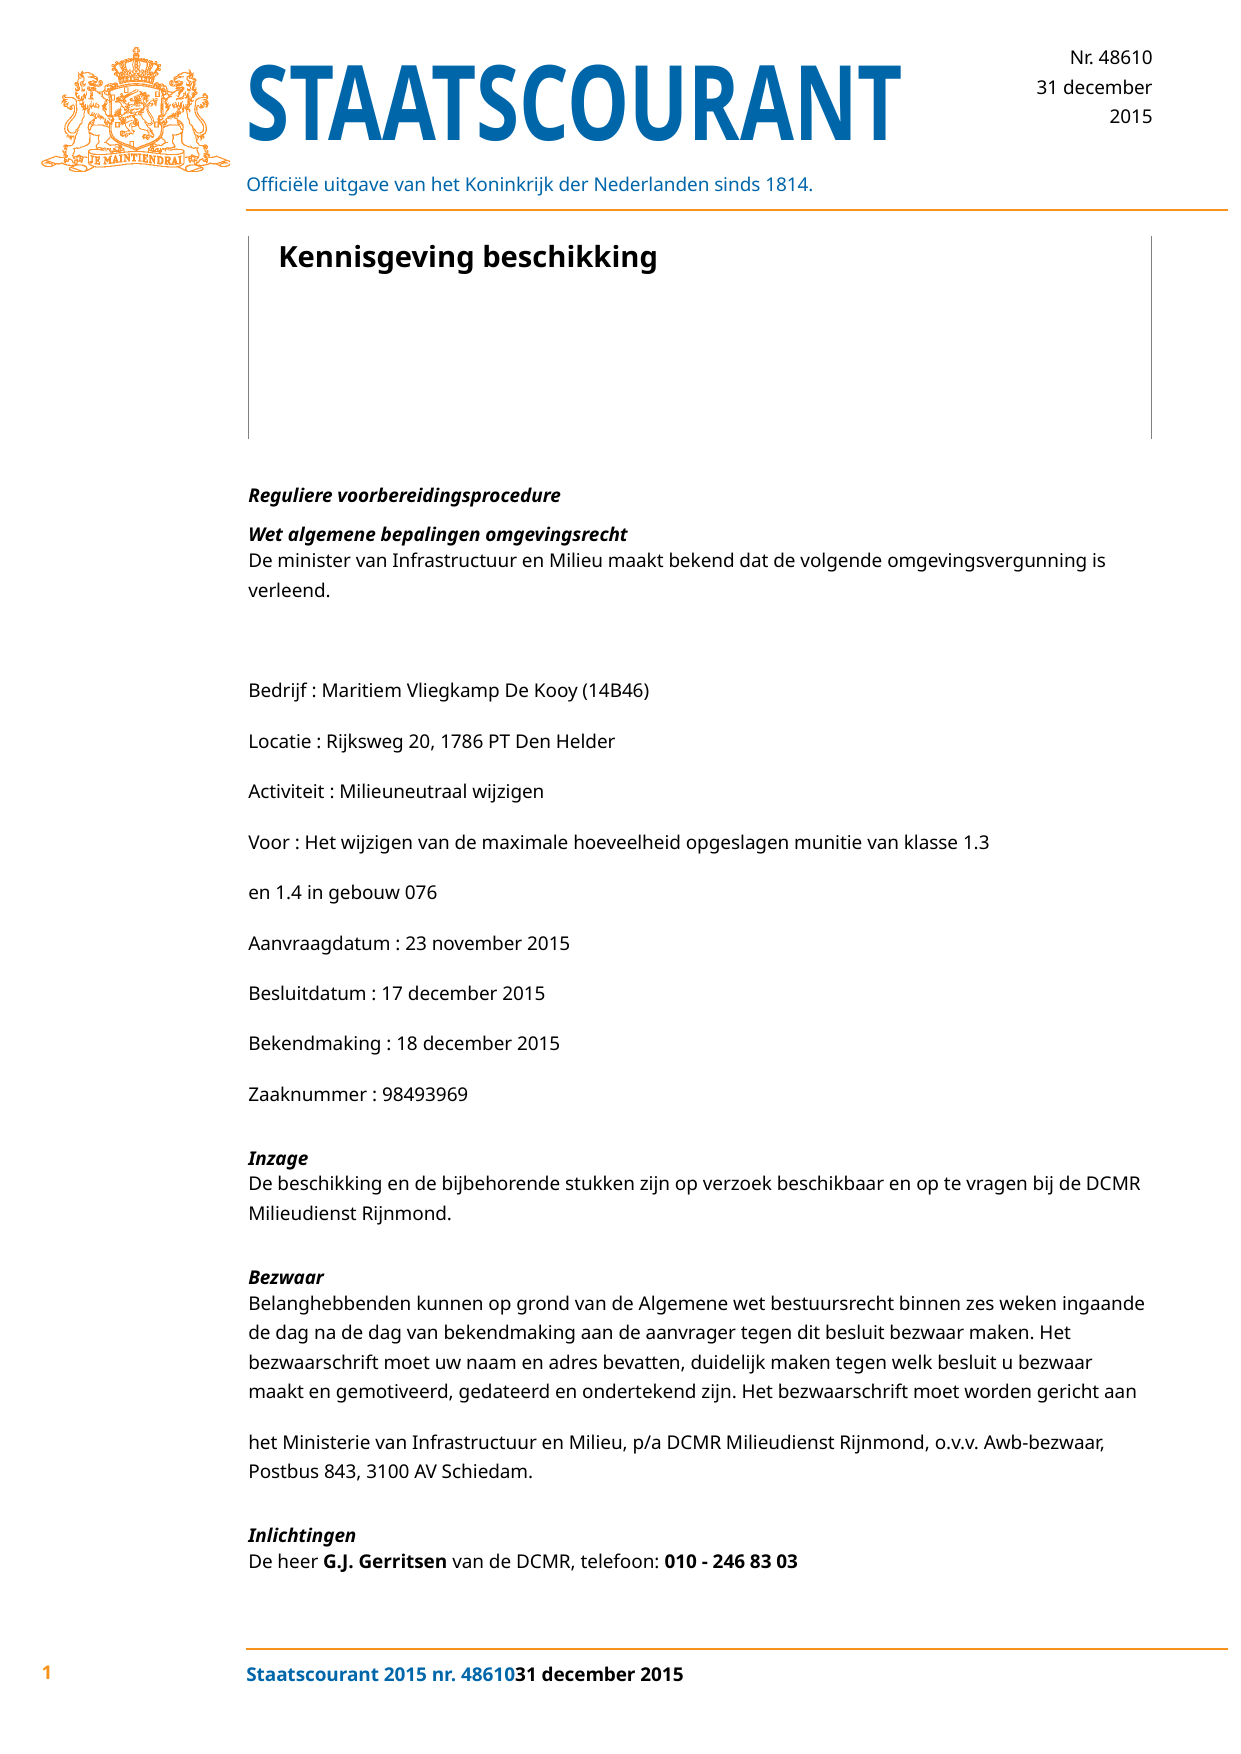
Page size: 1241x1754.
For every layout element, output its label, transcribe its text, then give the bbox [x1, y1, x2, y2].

picture [41, 47, 231, 172]
text Voor : Het wijzigen van de maximale hoeveelheid opgeslagen munitie van klasse 1.3 [248, 829, 1152, 854]
text Bekendmaking : 18 december 2015 [248, 1031, 1152, 1056]
table_header [850, 236, 912, 413]
text Zaaknummer : 98493969 [248, 1081, 1152, 1107]
text Locatie : Rijksweg 20, 1786 PT Den Helder [248, 728, 1152, 754]
text Besluitdatum : 17 december 2015 [248, 980, 1152, 1006]
text De minister van Infrastructuur en Milieu maakt bekend dat de volgende omgevingsvergunning is verleend. [248, 547, 1152, 602]
text Inzage [248, 1145, 1152, 1171]
text Bezwaar [248, 1264, 1152, 1290]
text Belanghebbenden kunnen op grond van de Algemene wet bestuursrecht binnen zes weken ingaande de dag na de dag van bekendmaking aan de aanvrager tegen dit besluit bezwaar maken. Het bezwaarschrift moet uw naam en adres bevatten, duidelijk maken tegen welk besluit u bezwaar maakt en gemotiveerd, gedateerd en ondertekend zijn. Het bezwaarschrift moet worden gericht aan [248, 1290, 1152, 1404]
text Bedrijf : Maritiem Vliegkamp De Kooy (14B46) [248, 678, 1152, 703]
text het Ministerie van Infrastructuur en Milieu, p/a DCMR Milieudienst Rijnmond, o.v.v. Awb-bezwaar, Postbus 843, 3100 AV Schiedam. [248, 1429, 1152, 1484]
table_header Kennisgeving beschikking [249, 236, 850, 439]
table_header [1090, 236, 1151, 413]
text Wet algemene bepalingen omgevingsrecht [248, 521, 1152, 547]
text Activiteit : Milieuneutraal wijzigen [248, 778, 1152, 804]
picture [912, 236, 1090, 414]
text Aanvraagdatum : 23 november 2015 [248, 930, 1152, 955]
text en 1.4 in gebouw 076 [248, 879, 1152, 905]
text Reguliere voorbereidingsprocedure [248, 482, 1152, 508]
text De heer G.J. Gerritsen van de DCMR, telefoon: 010 - 246 83 03 [248, 1548, 1152, 1574]
text De beschikking en de bijbehorende stukken zijn op verzoek beschikbaar en op te vragen bij de DCMR Milieudienst Rijnmond. [248, 1171, 1152, 1226]
text Inlichtingen [248, 1523, 1152, 1548]
table_header [850, 414, 1151, 439]
